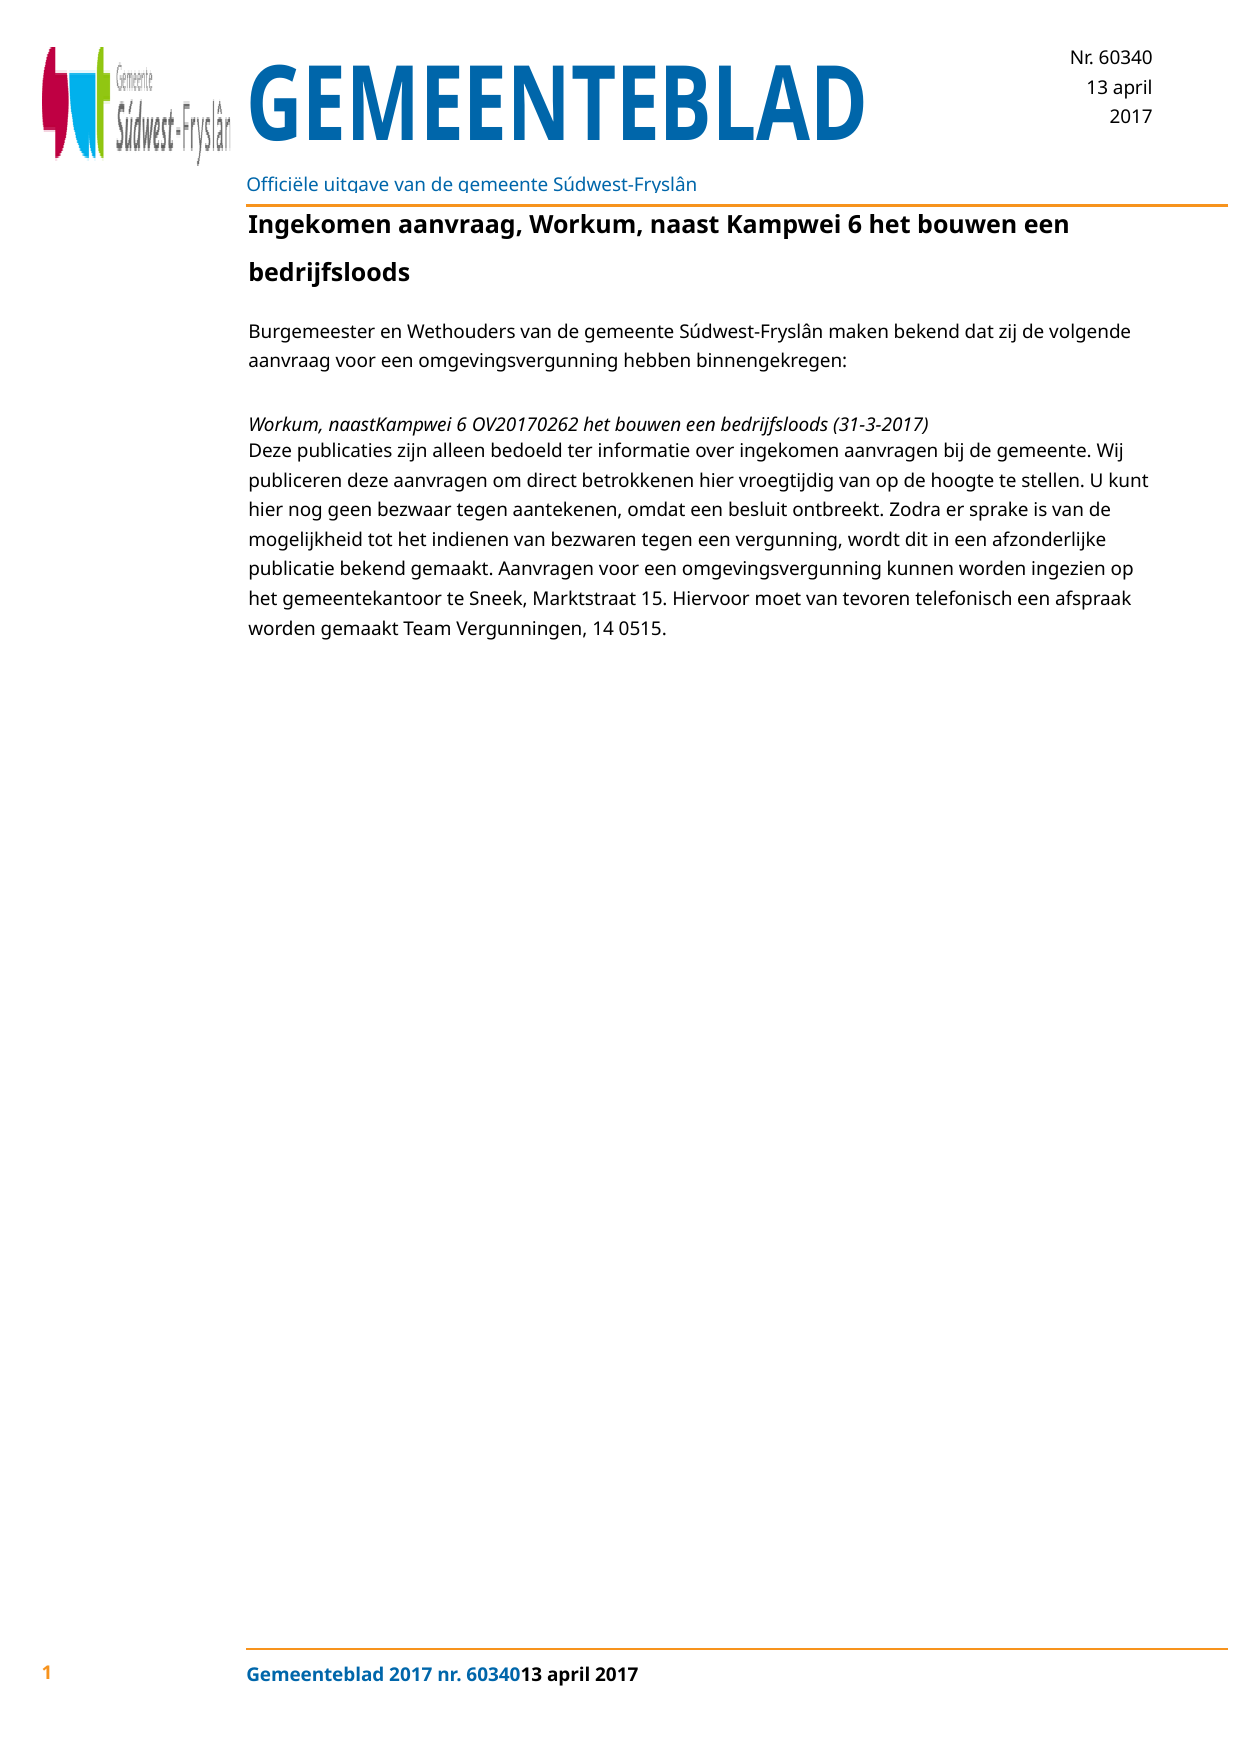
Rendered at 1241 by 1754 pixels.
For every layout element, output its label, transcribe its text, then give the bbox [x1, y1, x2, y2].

picture [41, 47, 231, 172]
text Burgemeester en Wethouders van de gemeente Súdwest-Fryslân maken bekend dat zij de volgende aanvraag voor een omgevingsvergunning hebben binnengekregen: [248, 318, 1152, 373]
text Ingekomen aanvraag, Workum, naast Kampwei 6 het bouwen een bedrijfsloods [248, 207, 1152, 288]
text Deze publicaties zijn alleen bedoeld ter informatie over ingekomen aanvragen bij de gemeente. Wij publiceren deze aanvragen om direct betrokkenen hier vroegtijdig van op de hoogte te stellen. U kunt hier nog geen bezwaar tegen aantekenen, omdat een besluit ontbreekt. Zodra er sprake is van de mogelijkheid tot het indienen van bezwaren tegen een vergunning, wordt dit in een afzonderlijke publicatie bekend gemaakt. Aanvragen voor een omgevingsvergunning kunnen worden ingezien op het gemeentekantoor te Sneek, Marktstraat 15. Hiervoor moet van tevoren telefonisch een afspraak worden gemaakt Team Vergunningen, 14 0515. [248, 437, 1152, 640]
text Workum, naastKampwei 6 OV20170262 het bouwen een bedrijfsloods (31-3-2017) [248, 411, 1152, 437]
